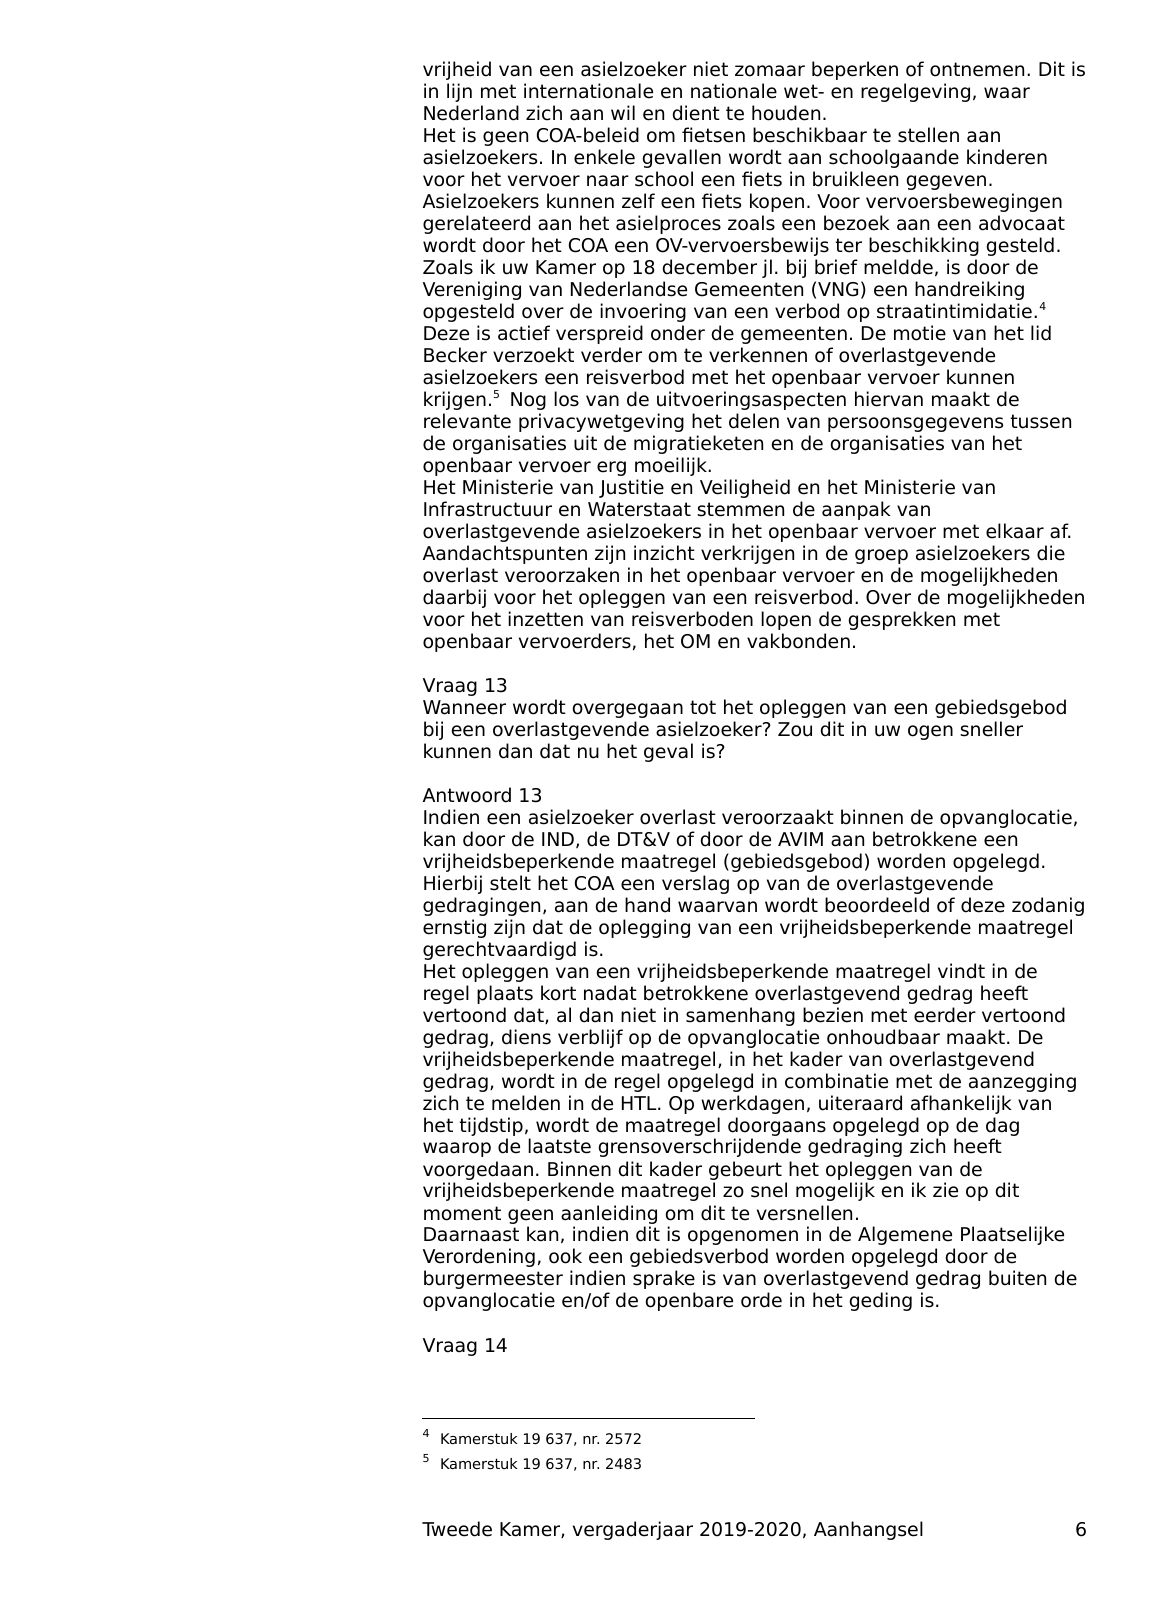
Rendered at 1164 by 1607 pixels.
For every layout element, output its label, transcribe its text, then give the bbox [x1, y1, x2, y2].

text Het opleggen van een vrijheidsbeperkende maatregel vindt in de regel plaats kort nadat betrokkene overlastgevend gedrag heeft vertoond dat, al dan niet in samenhang bezien met eerder vertoond gedrag, diens verblijf op de opvanglocatie onhoudbaar maakt. De vrijheidsbeperkende maatregel, in het kader van overlastgevend gedrag, wordt in de regel opgelegd in combinatie met de aanzegging zich te melden in de HTL. Op werkdagen, uiteraard afhankelijk van het tijdstip, wordt de maatregel doorgaans opgelegd op de dag waarop de laatste grensoverschrijdende gedraging zich heeft voorgedaan. Binnen dit kader gebeurt het opleggen van de vrijheidsbeperkende maatregel zo snel mogelijk en ik zie op dit moment geen aanleiding om dit te versnellen. [422, 961, 1087, 1224]
text Vraag 14 [422, 1334, 1087, 1356]
text Het Ministerie van Justitie en Veiligheid en het Ministerie van Infrastructuur en Waterstaat stemmen de aanpak van overlastgevende asielzoekers in het openbaar vervoer met elkaar af. Aandachtspunten zijn inzicht verkrijgen in de groep asielzoekers die overlast veroorzaken in het openbaar vervoer en de mogelijkheden daarbij voor het opleggen van een reisverbod. Over de mogelijkheden voor het inzetten van reisverboden lopen de gesprekken met openbaar vervoerders, het OM en vakbonden. [422, 477, 1087, 652]
text Het is geen COA-beleid om fietsen beschikbaar te stellen aan asielzoekers. In enkele gevallen wordt aan schoolgaande kinderen voor het vervoer naar school een fiets in bruikleen gegeven. Asielzoekers kunnen zelf een fiets kopen. Voor vervoersbewegingen gerelateerd aan het asielproces zoals een bezoek aan een advocaat wordt door het COA een OV-vervoersbewijs ter beschikking gesteld. [422, 125, 1087, 257]
text Zoals ik uw Kamer op 18 december jl. bij brief meldde, is door de Vereniging van Nederlandse Gemeenten (VNG) een handreiking opgesteld over de invoering van een verbod op straatintimidatie. Deze is actief verspreid onder de gemeenten. De motie van het lid Becker verzoekt verder om te verkennen of overlastgevende asielzoekers een reisverbod met het openbaar vervoer kunnen krijgen. Nog los van de uitvoeringsaspecten hiervan maakt de relevante privacywetgeving het delen van persoonsgegevens tussen de organisaties uit de migratieketen en de organisaties van het openbaar vervoer erg moeilijk. [422, 257, 1087, 477]
text vrijheid van een asielzoeker niet zomaar beperken of ontnemen. Dit is in lijn met internationale en nationale wet- en regelgeving, waar Nederland zich aan wil en dient te houden. [422, 59, 1087, 125]
text Indien een asielzoeker overlast veroorzaakt binnen de opvanglocatie, kan door de IND, de DT&V of door de AVIM aan betrokkene een vrijheidsbeperkende maatregel (gebiedsgebod) worden opgelegd. Hierbij stelt het COA een verslag op van de overlastgevende gedragingen, aan de hand waarvan wordt beoordeeld of deze zodanig ernstig zijn dat de oplegging van een vrijheidsbeperkende maatregel gerechtvaardigd is. [422, 807, 1087, 961]
text Vraag 13 [422, 675, 1087, 697]
text Antwoord 13 [422, 785, 1087, 807]
text Daarnaast kan, indien dit is opgenomen in de Algemene Plaatselijke Verordening, ook een gebiedsverbod worden opgelegd door de burgermeester indien sprake is van overlastgevend gedrag buiten de opvanglocatie en/of de openbare orde in het geding is. [422, 1224, 1087, 1312]
text Kamerstuk 19 637, nr. 2572 [422, 1427, 1087, 1449]
text Wanneer wordt overgegaan tot het opleggen van een gebiedsgebod bij een overlastgevende asielzoeker? Zou dit in uw ogen sneller kunnen dan dat nu het geval is? [422, 697, 1087, 763]
text Kamerstuk 19 637, nr. 2483 [422, 1452, 1087, 1474]
